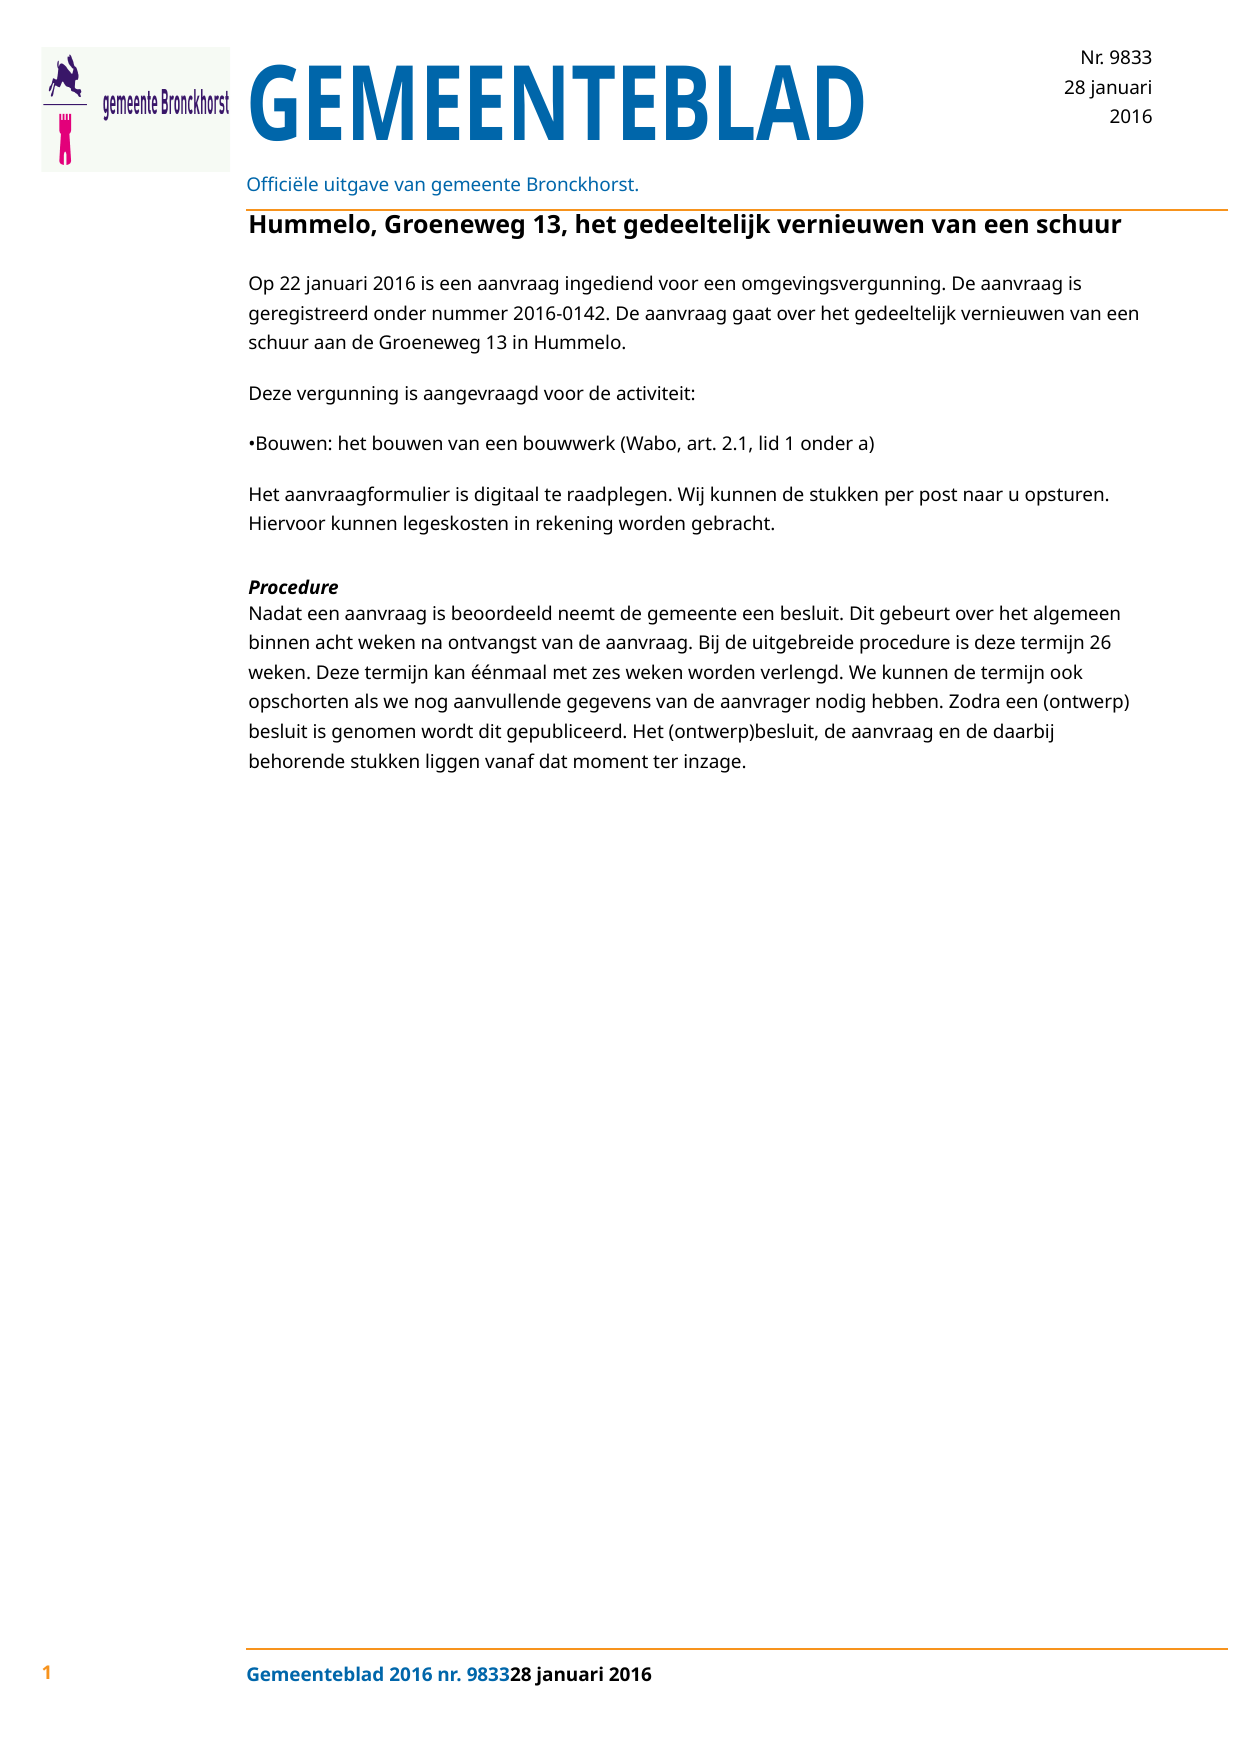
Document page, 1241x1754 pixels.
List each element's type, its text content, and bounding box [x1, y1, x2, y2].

text Het aanvraagformulier is digitaal te raadplegen. Wij kunnen de stukken per post naar u opsturen. Hiervoor kunnen legeskosten in rekening worden gebracht. [248, 481, 1152, 536]
text Procedure [248, 574, 1152, 600]
text •Bouwen: het bouwen van een bouwwerk (Wabo, art. 2.1, lid 1 onder a) [248, 430, 1152, 456]
text Op 22 januari 2016 is een aanvraag ingediend voor een omgevingsvergunning. De aanvraag is geregistreerd onder nummer 2016-0142. De aanvraag gaat over het gedeeltelijk vernieuwen van een schuur aan de Groeneweg 13 in Hummelo. [248, 270, 1152, 355]
text Nadat een aanvraag is beoordeeld neemt de gemeente een besluit. Dit gebeurt over het algemeen binnen acht weken na ontvangst van de aanvraag. Bij de uitgebreide procedure is deze termijn 26 weken. Deze termijn kan éénmaal met zes weken worden verlengd. We kunnen de termijn ook opschorten als we nog aanvullende gegevens van de aanvrager nodig hebben. Zodra een (ontwerp) besluit is genomen wordt dit gepubliceerd. Het (ontwerp)besluit, de aanvraag en de daarbij behorende stukken liggen vanaf dat moment ter inzage. [248, 600, 1152, 774]
text Hummelo, Groeneweg 13, het gedeeltelijk vernieuwen van een schuur [248, 211, 1152, 241]
picture [41, 47, 231, 172]
text Deze vergunning is aangevraagd voor de activiteit: [248, 380, 1152, 406]
